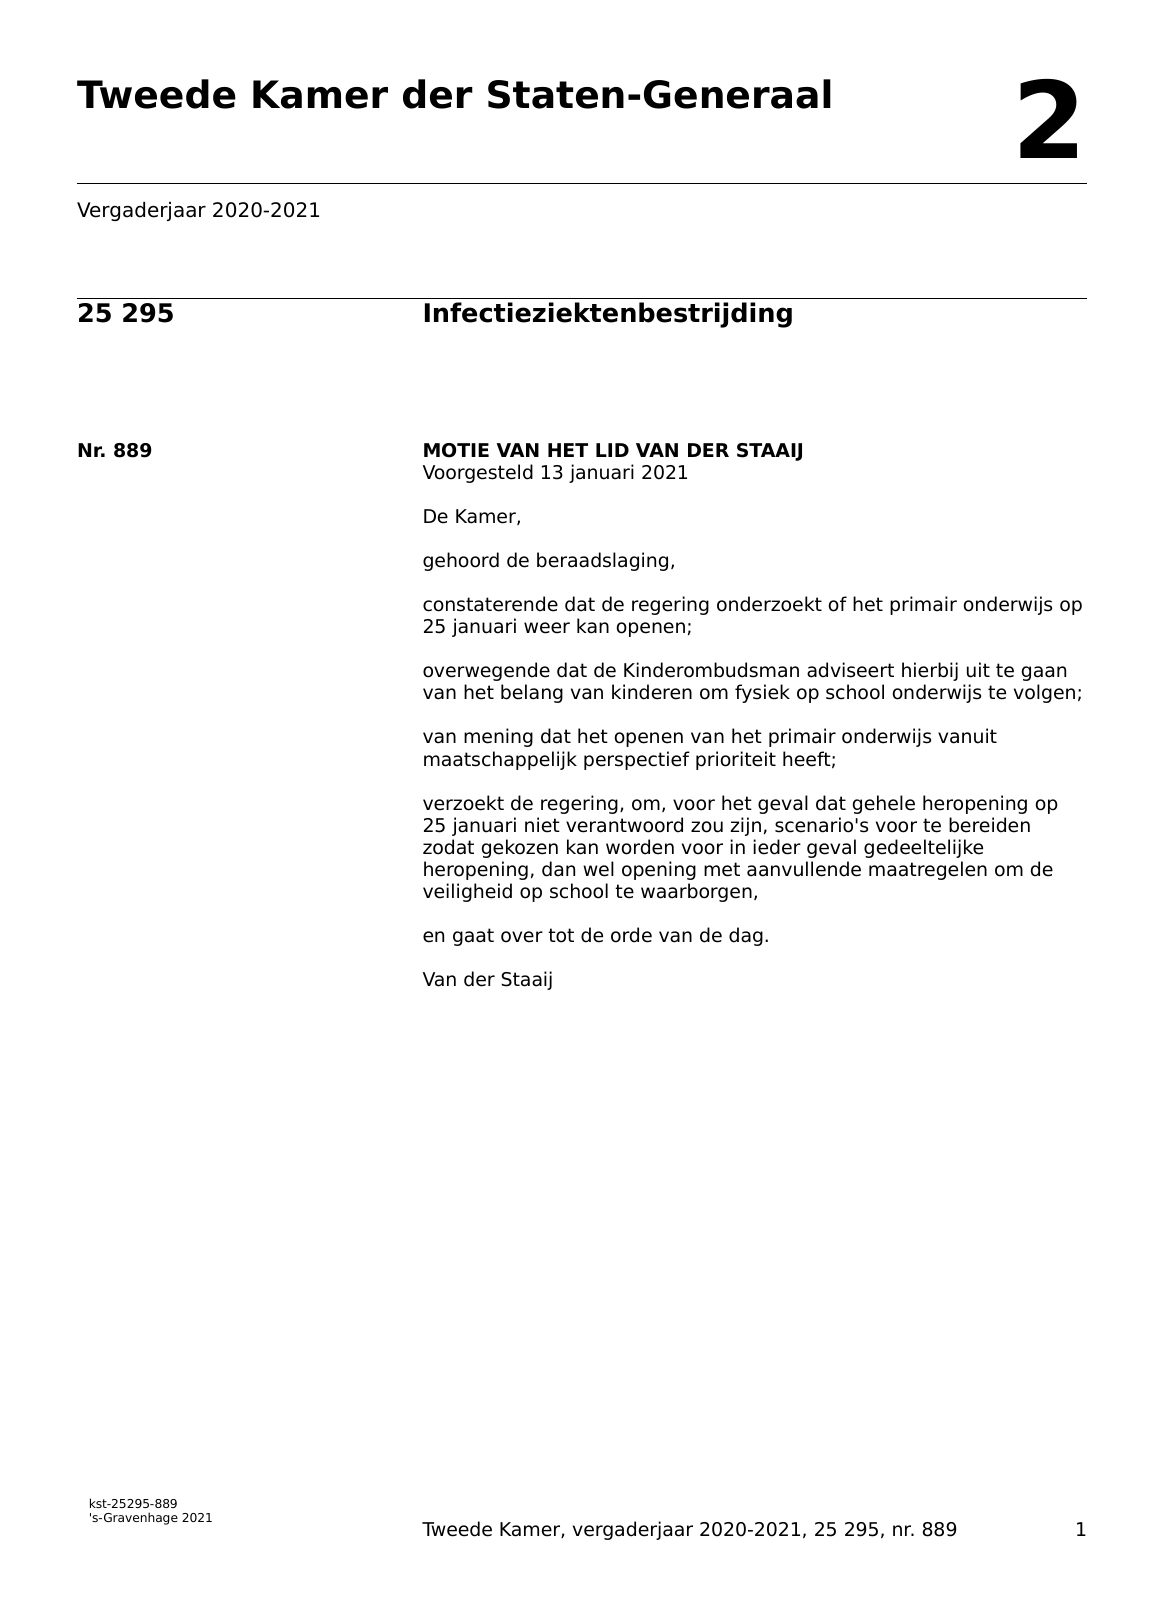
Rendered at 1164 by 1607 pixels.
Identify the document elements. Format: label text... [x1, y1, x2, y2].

table_cell Vergaderjaar 2020-2021 [77, 184, 1087, 298]
text kst-25295-889 [88, 1497, 323, 1511]
subtitle Nr. 889 MOTIE VAN HET LID VAN DER STAAIJ [77, 440, 1087, 462]
text van mening dat het openen van het primair onderwijs vanuit maatschappelijk perspectief prioriteit heeft; [422, 726, 1087, 770]
text verzoekt de regering, om, voor het geval dat gehele heropening op 25 januari niet verantwoord zou zijn, scenario's voor te bereiden zodat gekozen kan worden voor in ieder geval gedeeltelijke heropening, dan wel opening met aanvullende maatregelen om de veiligheid op school te waarborgen, [422, 793, 1087, 902]
text overwegende dat de Kinderombudsman adviseert hierbij uit te gaan van het belang van kinderen om fysiek op school onderwijs te volgen; [422, 660, 1087, 704]
table_header 2 [886, 59, 1087, 183]
text De Kamer, [422, 506, 1087, 528]
text gehoord de beraadslaging, [422, 550, 1087, 572]
text 's-Gravenhage 2021 [88, 1511, 323, 1525]
text Voorgesteld 13 januari 2021 [422, 462, 1087, 484]
subtitle 25 295 Infectieziektenbestrijding [77, 299, 1087, 329]
text constaterende dat de regering onderzoekt of het primair onderwijs op 25 januari weer kan openen; [422, 594, 1087, 638]
text en gaat over tot de orde van de dag. [422, 925, 1087, 947]
text Van der Staaij [422, 969, 1087, 991]
table_header Tweede Kamer der Staten-Generaal [77, 59, 886, 183]
